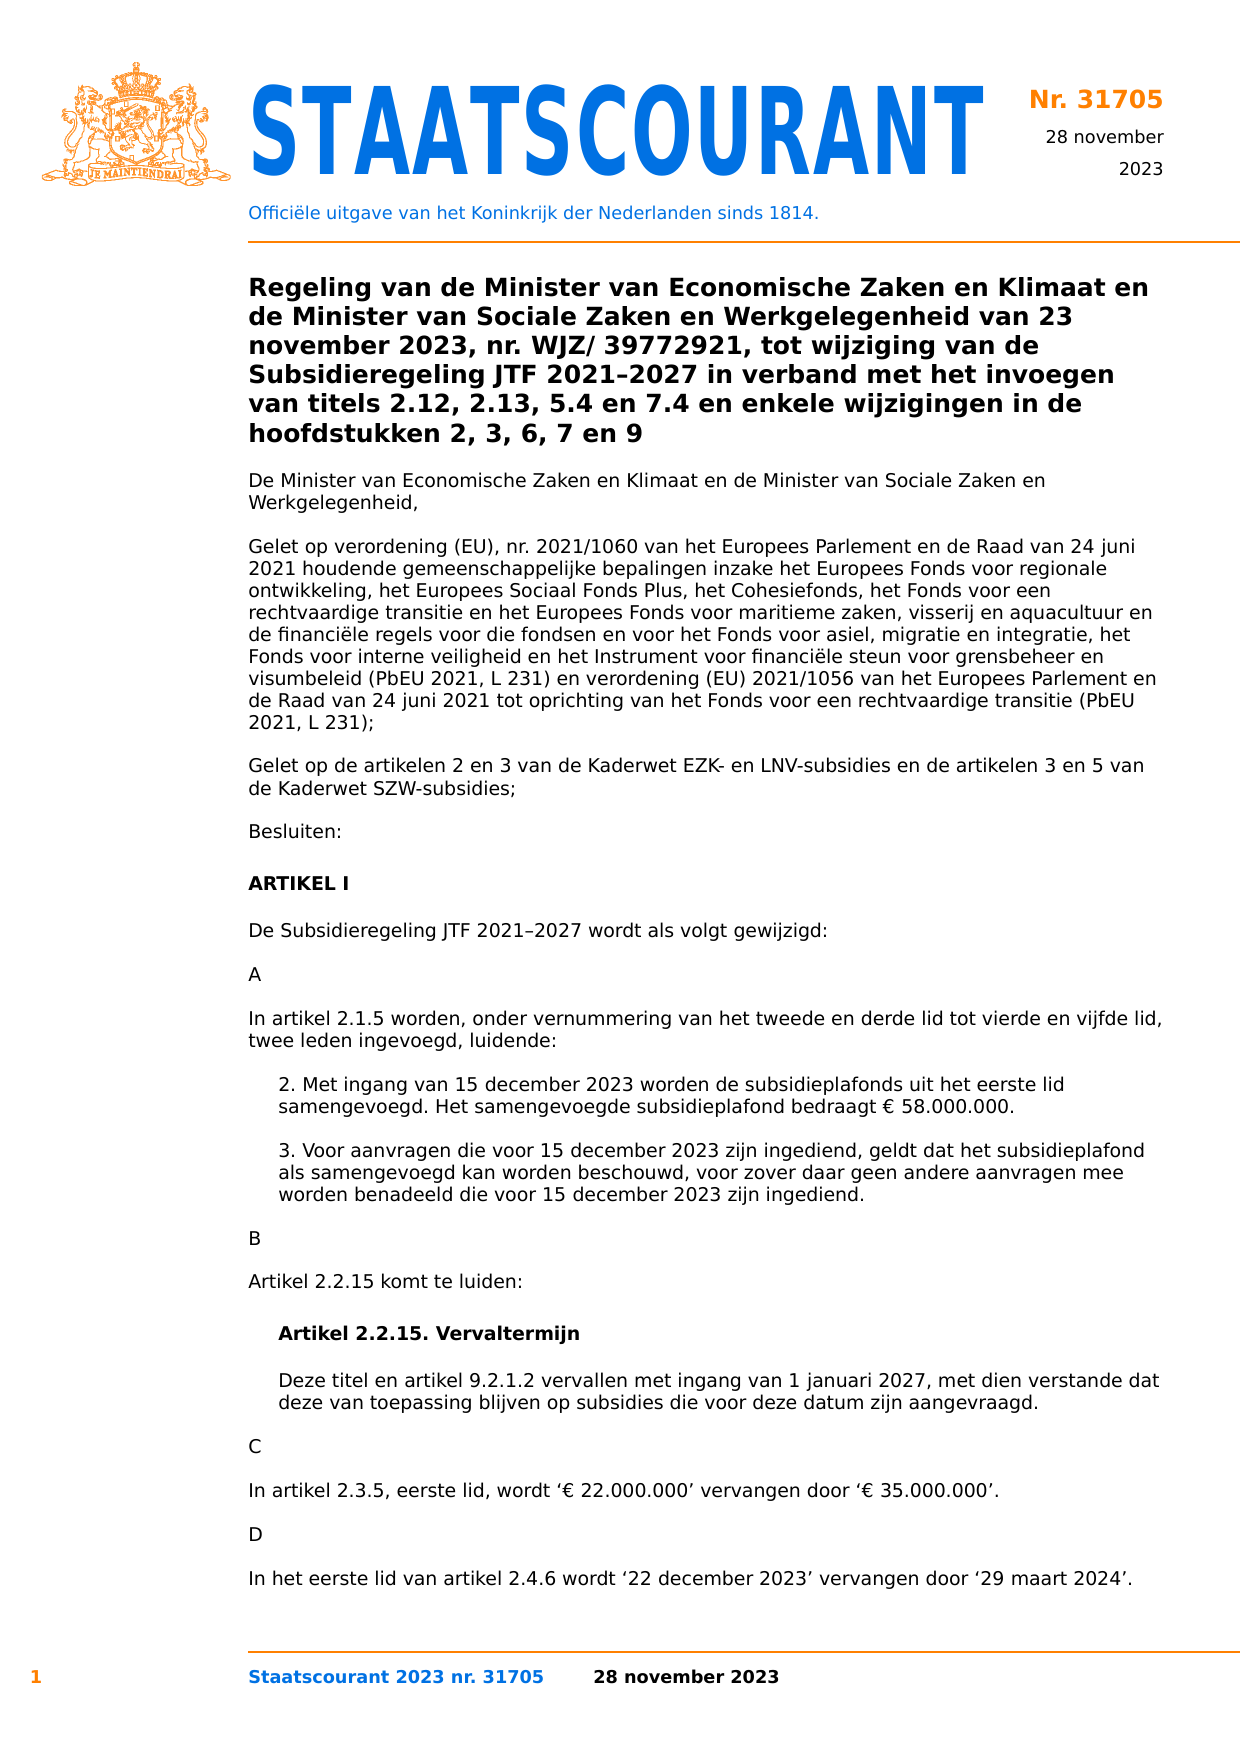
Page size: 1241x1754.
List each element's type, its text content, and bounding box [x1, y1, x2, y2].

text Artikel 2.2.15 komt te luiden: [248, 1271, 1163, 1293]
text De Subsidieregeling JTF 2021–2027 wordt als volgt gewijzigd: [248, 920, 1163, 942]
text In artikel 2.3.5, eerste lid, wordt ‘€ 22.000.000’ vervangen door ‘€ 35.000.000’. [248, 1480, 1163, 1502]
table_header STAATSCOURANT [248, 62, 998, 203]
text Gelet op verordening (EU), nr. 2021/1060 van het Europees Parlement en de Raad van 24 juni 2021 houdende gemeenschappelijke bepalingen inzake het Europees Fonds voor regionale ontwikkeling, het Europees Sociaal Fonds Plus, het Cohesiefonds, het Fonds voor een rechtvaardige transitie en het Europees Fonds voor maritieme zaken, visserij en aquacultuur en de financiële regels voor die fondsen en voor het Fonds voor asiel, migratie en integratie, het Fonds voor interne veiligheid en het Instrument voor financiële steun voor grensbeheer en visumbeleid (PbEU 2021, L 231) en verordening (EU) 2021/1056 van het Europees Parlement en de Raad van 24 juni 2021 tot oprichting van het Fonds voor een rechtvaardige transitie (PbEU 2021, L 231); [248, 536, 1163, 733]
subtitle Regeling van de Minister van Economische Zaken en Klimaat en de Minister van Sociale Zaken en Werkgelegenheid van 23 november 2023, nr. WJZ/ 39772921, tot wijziging van de Subsidieregeling JTF 2021–2027 in verband met het invoegen van titels 2.12, 2.13, 5.4 en 7.4 en enkele wijzigingen in de hoofdstukken 2, 3, 6, 7 en 9 [248, 273, 1163, 448]
text 2. Met ingang van 15 december 2023 worden de subsidieplafonds uit het eerste lid samengevoegd. Het samengevoegde subsidieplafond bedraagt € 58.000.000. [278, 1074, 1163, 1118]
subtitle ARTIKEL I [248, 873, 1163, 895]
text De Minister van Economische Zaken en Klimaat en de Minister van Sociale Zaken en Werkgelegenheid, [248, 470, 1163, 514]
text B [248, 1227, 1163, 1249]
text A [248, 964, 1163, 986]
text Gelet op de artikelen 2 en 3 van de Kaderwet EZK- en LNV-subsidies en de artikelen 3 en 5 van de Kaderwet SZW-subsidies; [248, 755, 1163, 799]
text Deze titel en artikel 9.2.1.2 vervallen met ingang van 1 januari 2027, met dien verstande dat deze van toepassing blijven op subsidies die voor deze datum zijn aangevraagd. [278, 1370, 1163, 1414]
text C [248, 1436, 1163, 1458]
table_cell Officiële uitgave van het Koninkrijk der Nederlanden sinds 1814. [248, 203, 1240, 241]
table_header Nr. 31705 [998, 62, 1240, 121]
table_cell 28 november [998, 121, 1240, 153]
text D [248, 1524, 1163, 1546]
picture [41, 62, 231, 186]
table_header [25, 62, 248, 241]
text 3. Voor aanvragen die voor 15 december 2023 zijn ingediend, geldt dat het subsidieplafond als samengevoegd kan worden beschouwd, voor zover daar geen andere aanvragen mee worden benadeeld die voor 15 december 2023 zijn ingediend. [278, 1139, 1163, 1206]
table_cell 2023 [998, 153, 1240, 203]
text In artikel 2.1.5 worden, onder vernummering van het tweede en derde lid tot vierde en vijfde lid, twee leden ingevoegd, luidende: [248, 1008, 1163, 1052]
subtitle Artikel 2.2.15. Vervaltermijn [278, 1323, 1163, 1345]
text In het eerste lid van artikel 2.4.6 wordt ‘22 december 2023’ vervangen door ‘29 maart 2024’. [248, 1568, 1163, 1589]
text Besluiten: [248, 821, 1163, 843]
